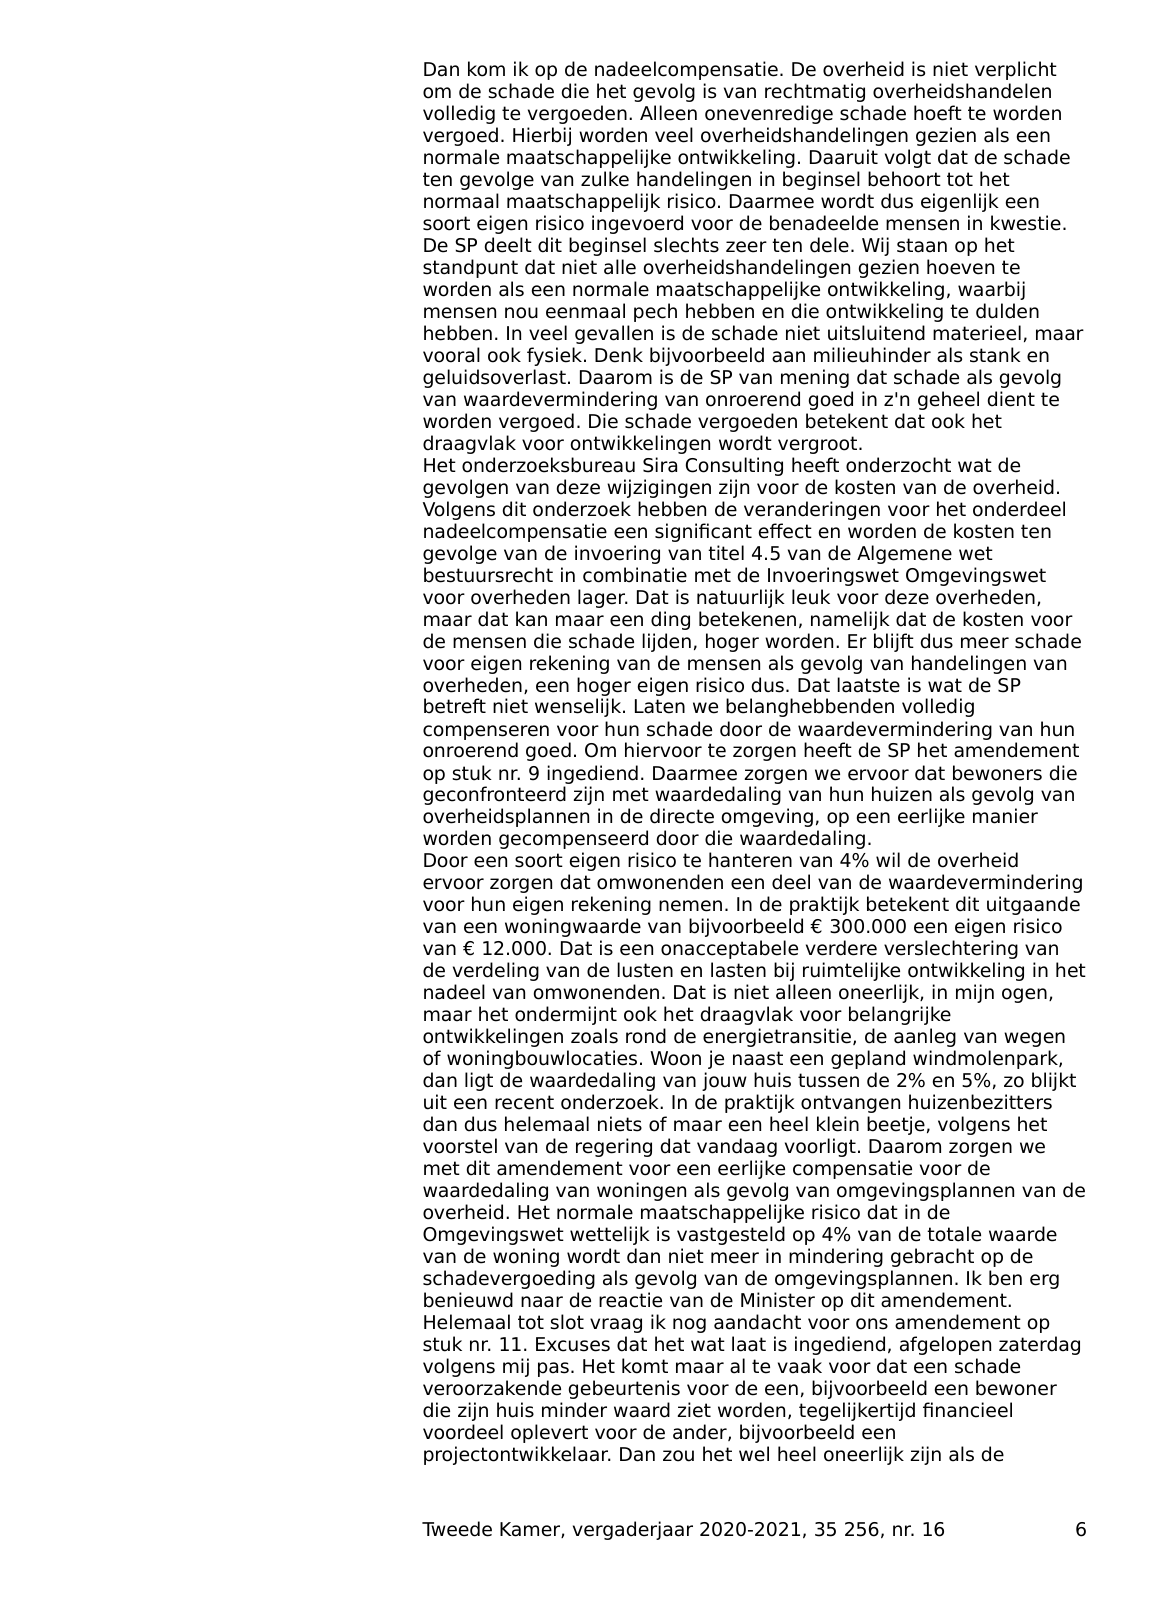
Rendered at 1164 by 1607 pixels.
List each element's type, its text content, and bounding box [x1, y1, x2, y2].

text Helemaal tot slot vraag ik nog aandacht voor ons amendement op stuk nr. 11. Excuses dat het wat laat is ingediend, afgelopen zaterdag volgens mij pas. Het komt maar al te vaak voor dat een schade veroorzakende gebeurtenis voor de een, bijvoorbeeld een bewoner die zijn huis minder waard ziet worden, tegelijkertijd financieel voordeel oplevert voor de ander, bijvoorbeeld een projectontwikkelaar. Dan zou het wel heel oneerlijk zijn als de [422, 1312, 1087, 1466]
text Dan kom ik op de nadeelcompensatie. De overheid is niet verplicht om de schade die het gevolg is van rechtmatig overheidshandelen volledig te vergoeden. Alleen onevenredige schade hoeft te worden vergoed. Hierbij worden veel overheidshandelingen gezien als een normale maatschappelijke ontwikkeling. Daaruit volgt dat de schade ten gevolge van zulke handelingen in beginsel behoort tot het normaal maatschappelijk risico. Daarmee wordt dus eigenlijk een soort eigen risico ingevoerd voor de benadeelde mensen in kwestie. De SP deelt dit beginsel slechts zeer ten dele. Wij staan op het standpunt dat niet alle overheidshandelingen gezien hoeven te worden als een normale maatschappelijke ontwikkeling, waarbij mensen nou eenmaal pech hebben en die ontwikkeling te dulden hebben. In veel gevallen is de schade niet uitsluitend materieel, maar vooral ook fysiek. Denk bijvoorbeeld aan milieuhinder als stank en geluidsoverlast. Daarom is de SP van mening dat schade als gevolg van waardevermindering van onroerend goed in z'n geheel dient te worden vergoed. Die schade vergoeden betekent dat ook het draagvlak voor ontwikkelingen wordt vergroot. [422, 59, 1087, 455]
text Het onderzoeksbureau Sira Consulting heeft onderzocht wat de gevolgen van deze wijzigingen zijn voor de kosten van de overheid. Volgens dit onderzoek hebben de veranderingen voor het onderdeel nadeelcompensatie een significant effect en worden de kosten ten gevolge van de invoering van titel 4.5 van de Algemene wet bestuursrecht in combinatie met de Invoeringswet Omgevingswet voor overheden lager. Dat is natuurlijk leuk voor deze overheden, maar dat kan maar een ding betekenen, namelijk dat de kosten voor de mensen die schade lijden, hoger worden. Er blijft dus meer schade voor eigen rekening van de mensen als gevolg van handelingen van overheden, een hoger eigen risico dus. Dat laatste is wat de SP betreft niet wenselijk. Laten we belanghebbenden volledig compenseren voor hun schade door de waardevermindering van hun onroerend goed. Om hiervoor te zorgen heeft de SP het amendement op stuk nr. 9 ingediend. Daarmee zorgen we ervoor dat bewoners die geconfronteerd zijn met waardedaling van hun huizen als gevolg van overheidsplannen in de directe omgeving, op een eerlijke manier worden gecompenseerd door die waardedaling. [422, 455, 1087, 850]
text Door een soort eigen risico te hanteren van 4% wil de overheid ervoor zorgen dat omwonenden een deel van de waardevermindering voor hun eigen rekening nemen. In de praktijk betekent dit uitgaande van een woningwaarde van bijvoorbeeld € 300.000 een eigen risico van € 12.000. Dat is een onacceptabele verdere verslechtering van de verdeling van de lusten en lasten bij ruimtelijke ontwikkeling in het nadeel van omwonenden. Dat is niet alleen oneerlijk, in mijn ogen, maar het ondermijnt ook het draagvlak voor belangrijke ontwikkelingen zoals rond de energietransitie, de aanleg van wegen of woningbouwlocaties. Woon je naast een gepland windmolenpark, dan ligt de waardedaling van jouw huis tussen de 2% en 5%, zo blijkt uit een recent onderzoek. In de praktijk ontvangen huizenbezitters dan dus helemaal niets of maar een heel klein beetje, volgens het voorstel van de regering dat vandaag voorligt. Daarom zorgen we met dit amendement voor een eerlijke compensatie voor de waardedaling van woningen als gevolg van omgevingsplannen van de overheid. Het normale maatschappelijke risico dat in de Omgevingswet wettelijk is vastgesteld op 4% van de totale waarde van de woning wordt dan niet meer in mindering gebracht op de schadevergoeding als gevolg van de omgevingsplannen. Ik ben erg benieuwd naar de reactie van de Minister op dit amendement. [422, 850, 1087, 1312]
